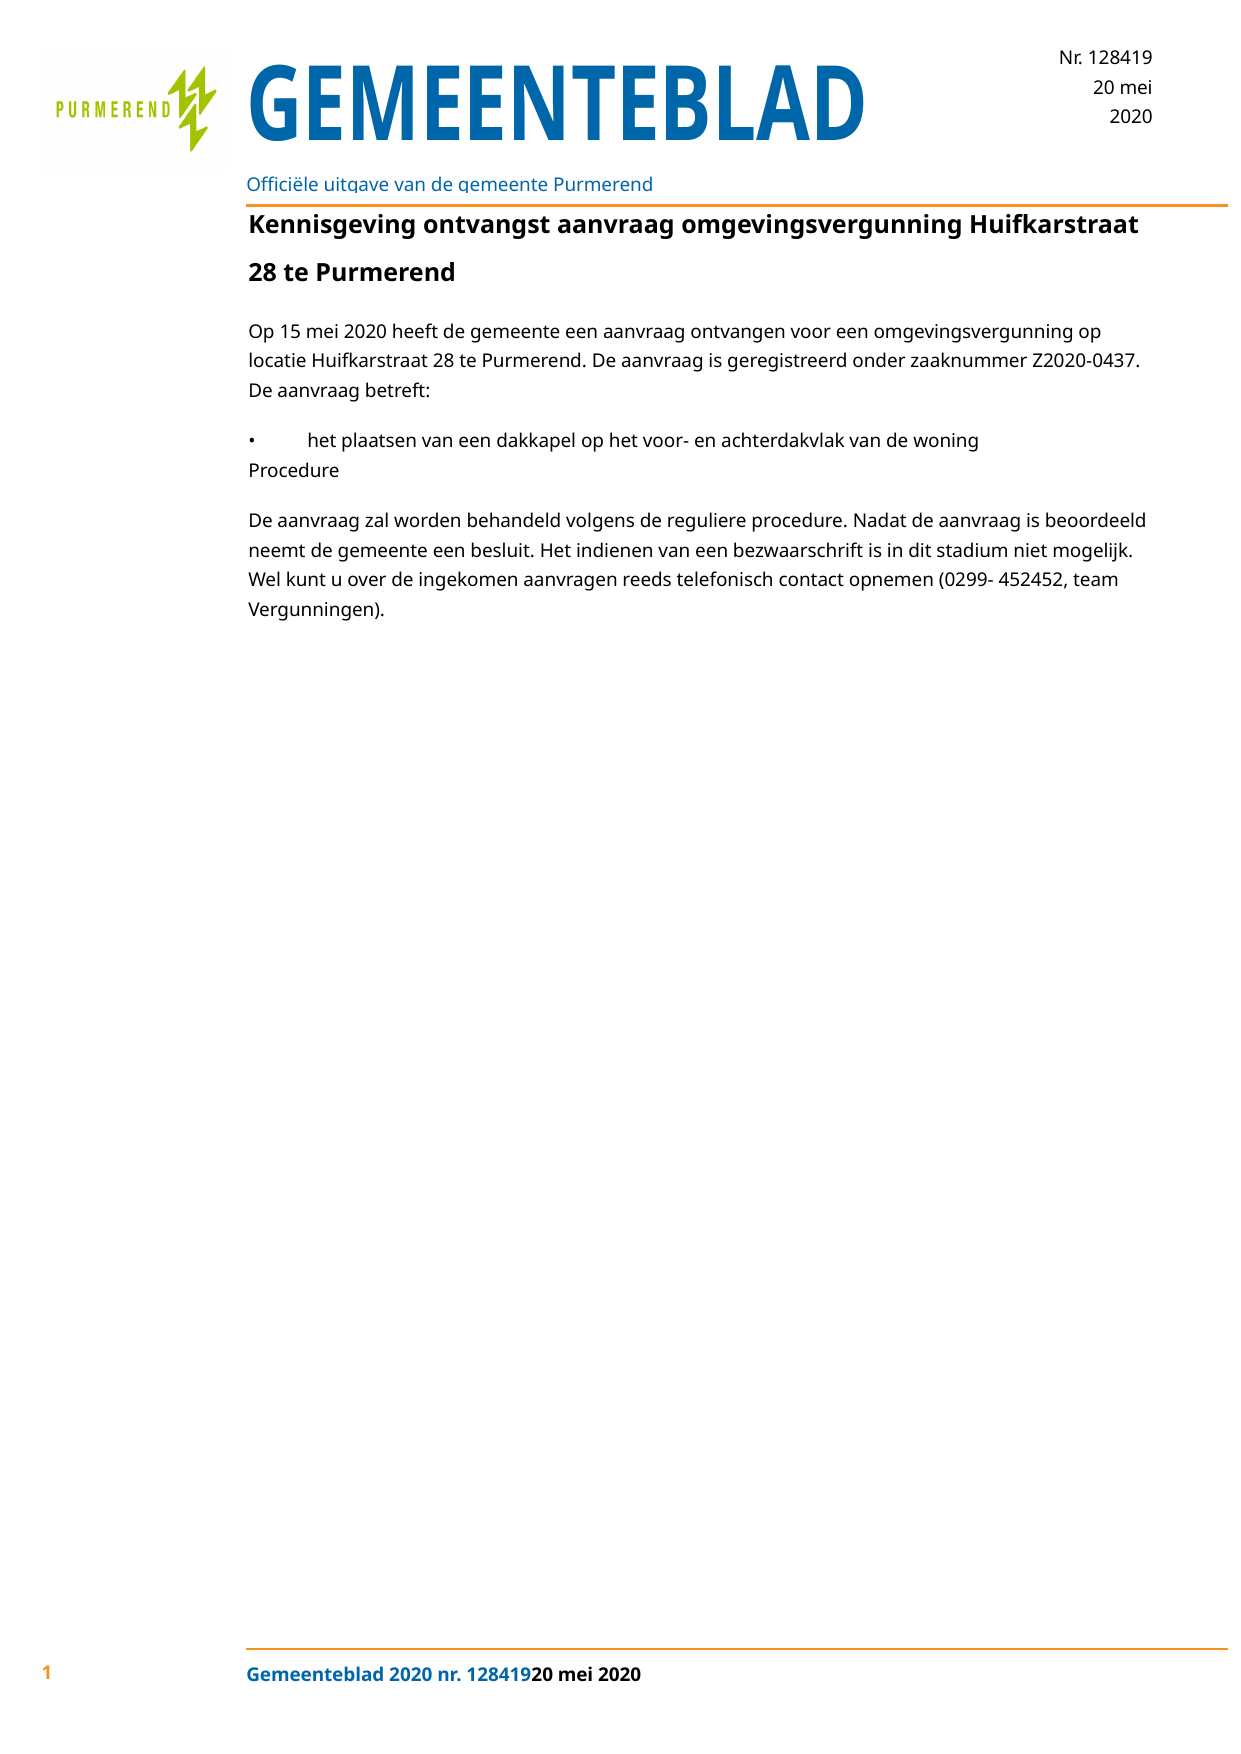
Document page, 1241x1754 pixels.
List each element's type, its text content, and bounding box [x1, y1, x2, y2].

picture [41, 47, 231, 172]
text Procedure [248, 457, 1152, 483]
text De aanvraag zal worden behandeld volgens de reguliere procedure. Nadat de aanvraag is beoordeeld neemt de gemeente een besluit. Het indienen van een bezwaarschrift is in dit stadium niet mogelijk. Wel kunt u over de ingekomen aanvragen reeds telefonisch contact opnemen (0299- 452452, team Vergunningen). [248, 507, 1152, 622]
text Kennisgeving ontvangst aanvraag omgevingsvergunning Huifkarstraat 28 te Purmerend [248, 207, 1152, 288]
text Op 15 mei 2020 heeft de gemeente een aanvraag ontvangen voor een omgevingsvergunning op locatie Huifkarstraat 28 te Purmerend. De aanvraag is geregistreerd onder zaaknummer Z2020-0437. De aanvraag betreft: [248, 318, 1152, 403]
list het plaatsen van een dakkapel op het voor- en achterdakvlak van de woning [248, 427, 1152, 453]
